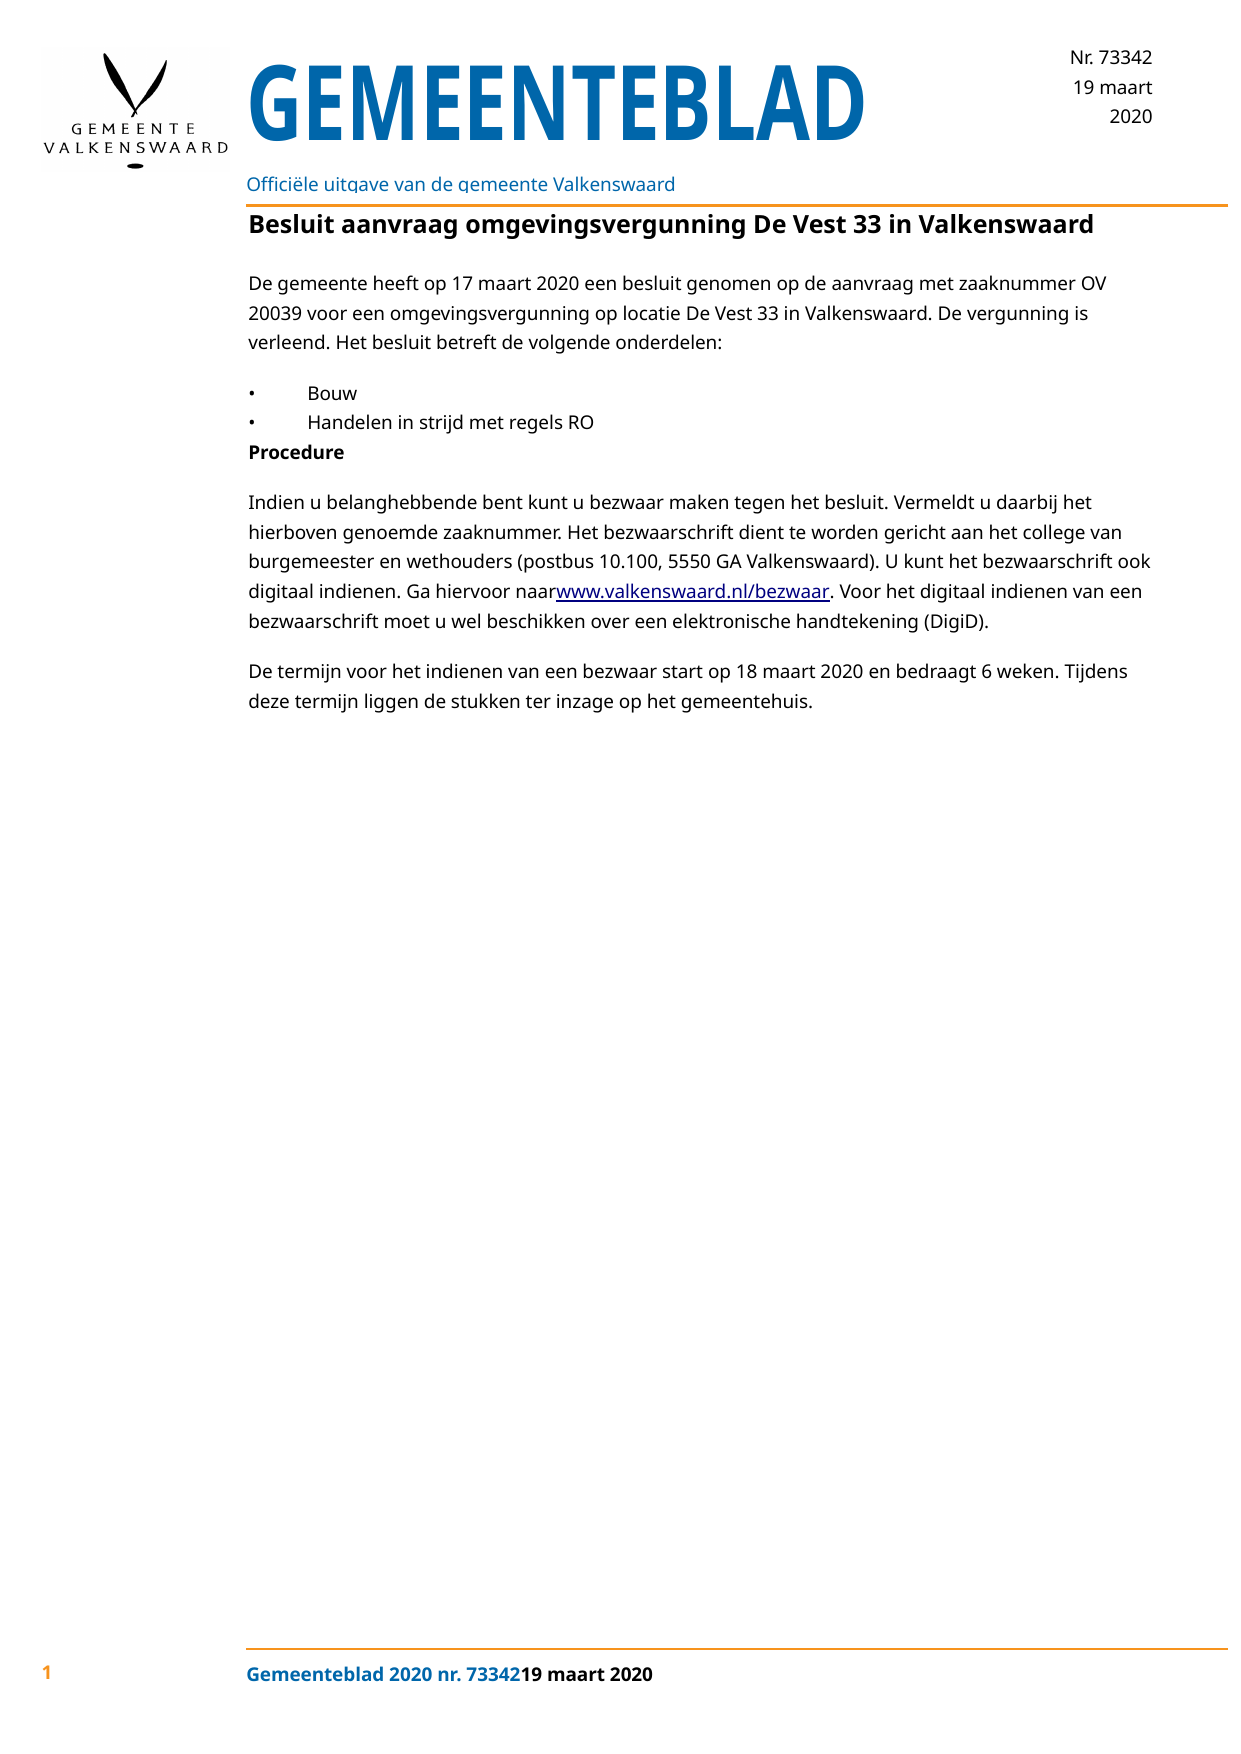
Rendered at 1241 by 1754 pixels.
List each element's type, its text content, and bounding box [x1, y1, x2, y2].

picture [41, 47, 231, 172]
text De termijn voor het indienen van een bezwaar start op 18 maart 2020 en bedraagt 6 weken. Tijdens deze termijn liggen de stukken ter inzage op het gemeentehuis. [248, 658, 1152, 713]
text Besluit aanvraag omgevingsvergunning De Vest 33 in Valkenswaard [248, 207, 1152, 241]
list Handelen in strijd met regels RO [248, 409, 1152, 435]
list Bouw [248, 380, 1152, 406]
text Indien u belanghebbende bent kunt u bezwaar maken tegen het besluit. Vermeldt u daarbij het hierboven genoemde zaaknummer. Het bezwaarschrift dient te worden gericht aan het college van burgemeester en wethouders (postbus 10.100, 5550 GA Valkenswaard). U kunt het bezwaarschrift ook digitaal indienen. Ga hiervoor naarwww.valkenswaard.nl/bezwaar. Voor het digitaal indienen van een bezwaarschrift moet u wel beschikken over een elektronische handtekening (DigiD). [248, 489, 1152, 633]
text Procedure [248, 439, 1152, 465]
text De gemeente heeft op 17 maart 2020 een besluit genomen op de aanvraag met zaaknummer OV 20039 voor een omgevingsvergunning op locatie De Vest 33 in Valkenswaard. De vergunning is verleend. Het besluit betreft de volgende onderdelen: [248, 270, 1152, 355]
